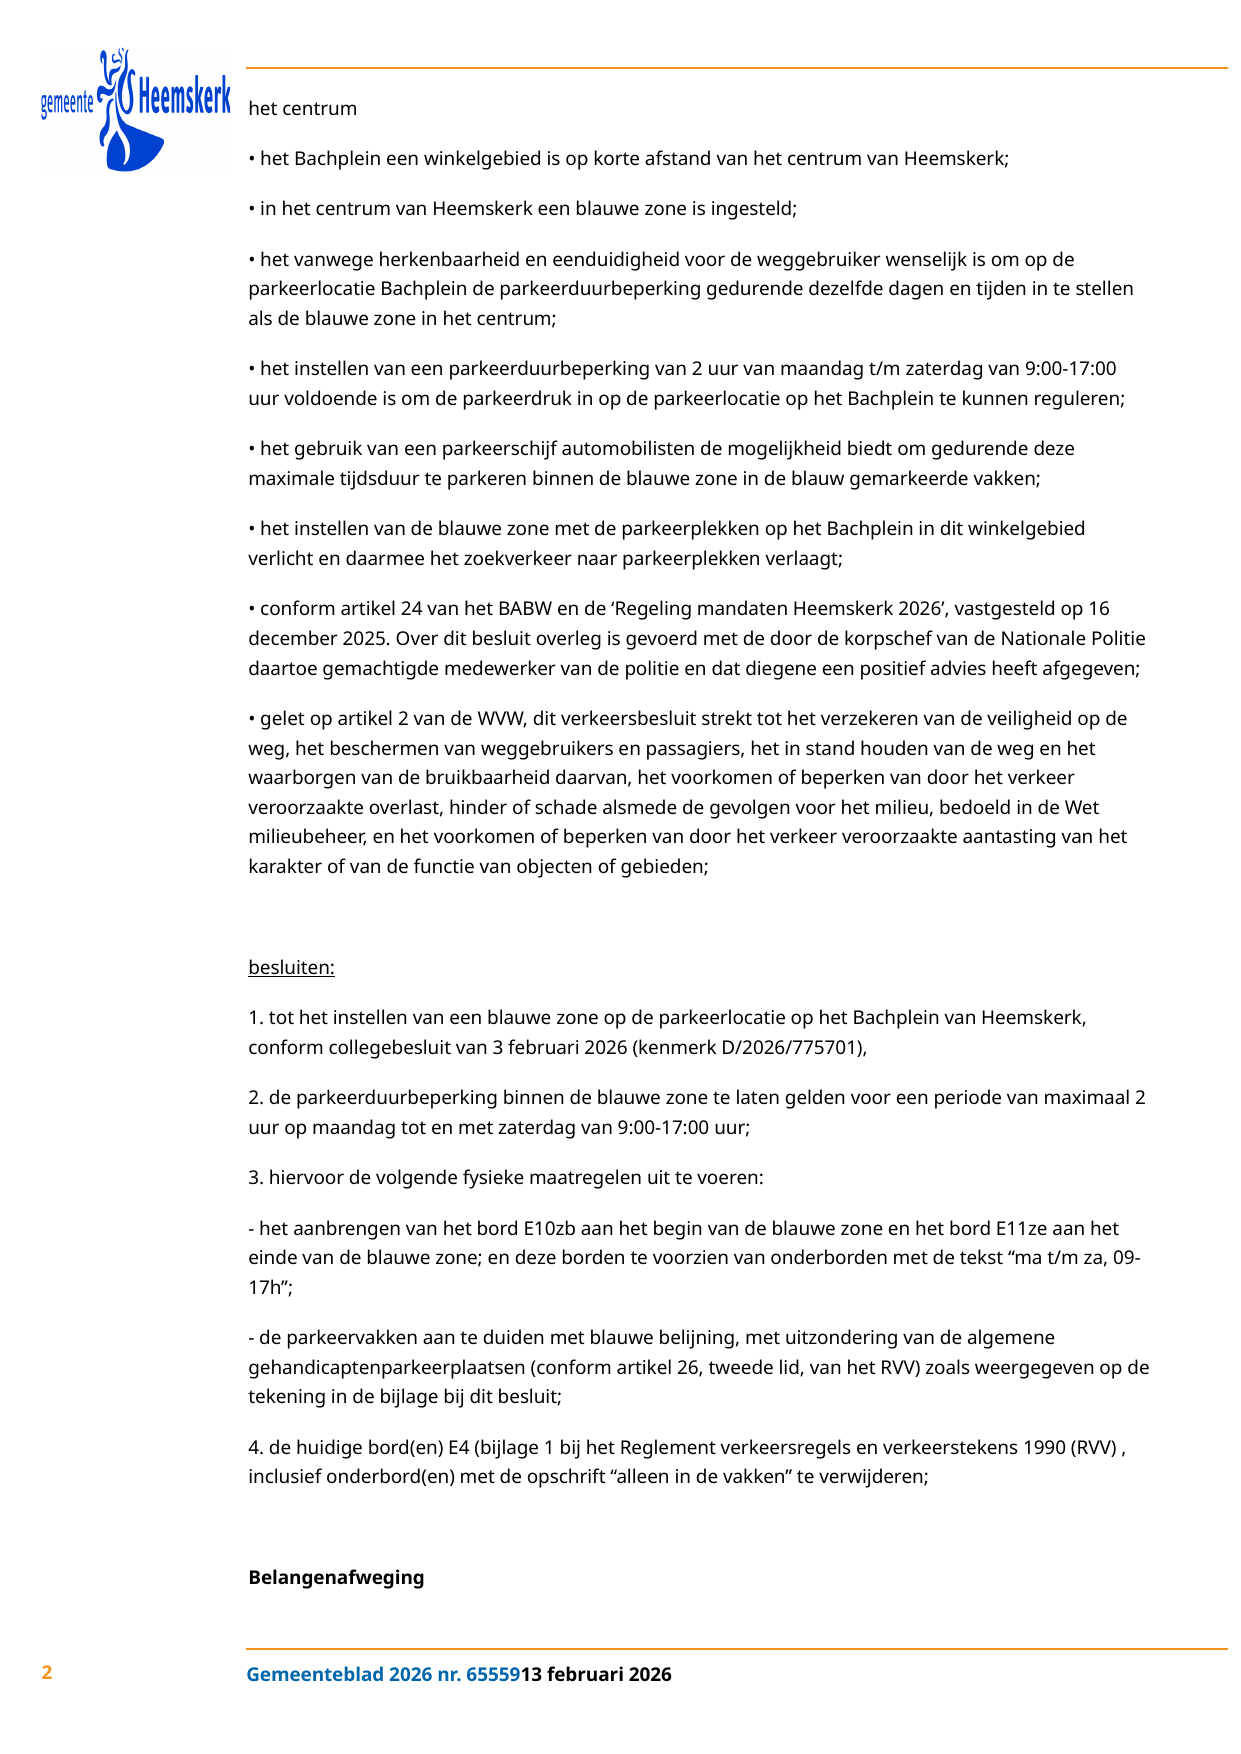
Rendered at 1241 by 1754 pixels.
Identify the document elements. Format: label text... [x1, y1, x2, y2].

text • conform artikel 24 van het BABW en de ‘Regeling mandaten Heemskerk 2026’, vastgesteld op 16 december 2025. Over dit besluit overleg is gevoerd met de door de korpschef van de Nationale Politie daartoe gemachtigde medewerker van de politie en dat diegene een positief advies heeft afgegeven; [248, 596, 1152, 681]
picture [41, 47, 231, 172]
text 3. hiervoor de volgende fysieke maatregelen uit te voeren: [248, 1164, 1152, 1190]
text • het gebruik van een parkeerschijf automobilisten de mogelijkheid biedt om gedurende deze maximale tijdsduur te parkeren binnen de blauwe zone in de blauw gemarkeerde vakken; [248, 436, 1152, 491]
text • het vanwege herkenbaarheid en eenduidigheid voor de weggebruiker wenselijk is om op de parkeerlocatie Bachplein de parkeerduurbeperking gedurende dezelfde dagen en tijden in te stellen als de blauwe zone in het centrum; [248, 246, 1152, 331]
text 4. de huidige bord(en) E4 (bijlage 1 bij het Reglement verkeersregels en verkeerstekens 1990 (RVV) , inclusief onderbord(en) met de opschrift “alleen in de vakken” te verwijderen; [248, 1434, 1152, 1489]
text 1. tot het instellen van een blauwe zone op de parkeerlocatie op het Bachplein van Heemskerk, conform collegebesluit van 3 februari 2026 (kenmerk D/2026/775701), [248, 1004, 1152, 1060]
text 2. de parkeerduurbeperking binnen de blauwe zone te laten gelden voor een periode van maximaal 2 uur op maandag tot en met zaterdag van 9:00-17:00 uur; [248, 1084, 1152, 1140]
text • het instellen van een parkeerduurbeperking van 2 uur van maandag t/m zaterdag van 9:00-17:00 uur voldoende is om de parkeerdruk in op de parkeerlocatie op het Bachplein te kunnen reguleren; [248, 356, 1152, 411]
text het centrum [248, 95, 1152, 121]
text • het instellen van de blauwe zone met de parkeerplekken op het Bachplein in dit winkelgebied verlicht en daarmee het zoekverkeer naar parkeerplekken verlaagt; [248, 516, 1152, 571]
text • gelet op artikel 2 van de WVW, dit verkeersbesluit strekt tot het verzekeren van de veiligheid op de weg, het beschermen van weggebruikers en passagiers, het in stand houden van de weg en het waarborgen van de bruikbaarheid daarvan, het voorkomen of beperken van door het verkeer veroorzaakte overlast, hinder of schade alsmede de gevolgen voor het milieu, bedoeld in de Wet milieubeheer, en het voorkomen of beperken van door het verkeer veroorzaakte aantasting van het karakter of van de functie van objecten of gebieden; [248, 705, 1152, 879]
text - de parkeervakken aan te duiden met blauwe belijning, met uitzondering van de algemene gehandicaptenparkeerplaatsen (conform artikel 26, tweede lid, van het RVV) zoals weergegeven op de tekening in de bijlage bij dit besluit; [248, 1324, 1152, 1409]
text Belangenafweging [248, 1564, 1152, 1590]
text • in het centrum van Heemskerk een blauwe zone is ingesteld; [248, 196, 1152, 221]
text - het aanbrengen van het bord E10zb aan het begin van de blauwe zone en het bord E11ze aan het einde van de blauwe zone; en deze borden te voorzien van onderborden met de tekst “ma t/m za, 09-17h”; [248, 1215, 1152, 1300]
text besluiten: [248, 954, 1152, 980]
text • het Bachplein een winkelgebied is op korte afstand van het centrum van Heemskerk; [248, 145, 1152, 171]
